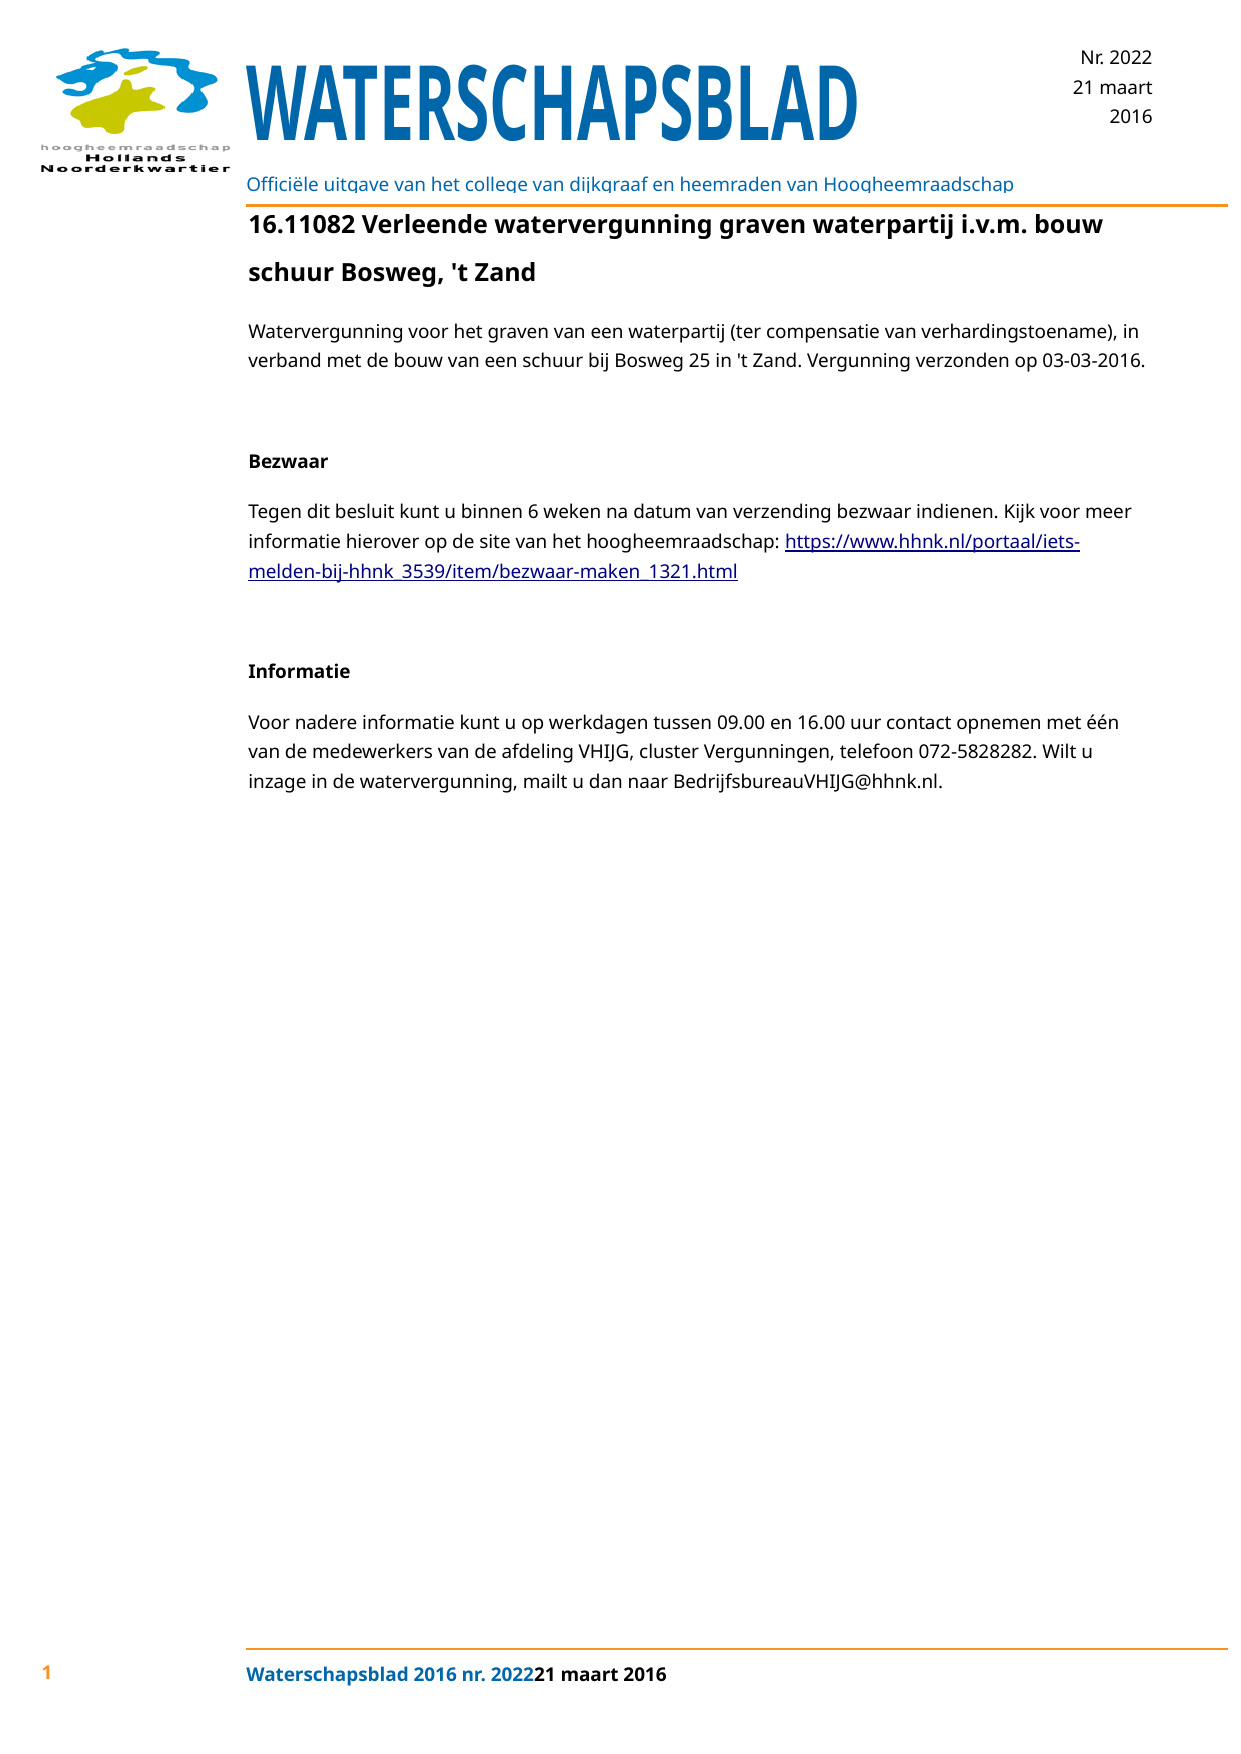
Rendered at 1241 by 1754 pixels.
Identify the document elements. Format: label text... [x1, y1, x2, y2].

text Tegen dit besluit kunt u binnen 6 weken na datum van verzending bezwaar indienen. Kijk voor meer informatie hierover op de site van het hoogheemraadschap: https://www.hhnk.nl/portaal/iets-melden-bij-hhnk_3539/item/bezwaar-maken_1321.html [248, 499, 1152, 584]
text Watervergunning voor het graven van een waterpartij (ter compensatie van verhardingstoename), in verband met de bouw van een schuur bij Bosweg 25 in 't Zand. Vergunning verzonden op 03-03-2016. [248, 318, 1152, 373]
text 16.11082 Verleende watervergunning graven waterpartij i.v.m. bouw schuur Bosweg, 't Zand [248, 207, 1152, 288]
picture [41, 47, 231, 172]
text Bezwaar [248, 448, 1152, 474]
text Informatie [248, 659, 1152, 684]
text Voor nadere informatie kunt u op werkdagen tussen 09.00 en 16.00 uur contact opnemen met één van de medewerkers van de afdeling VHIJG, cluster Vergunningen, telefoon 072-5828282. Wilt u inzage in de watervergunning, mailt u dan naar BedrijfsbureauVHIJG@hhnk.nl. [248, 709, 1152, 794]
